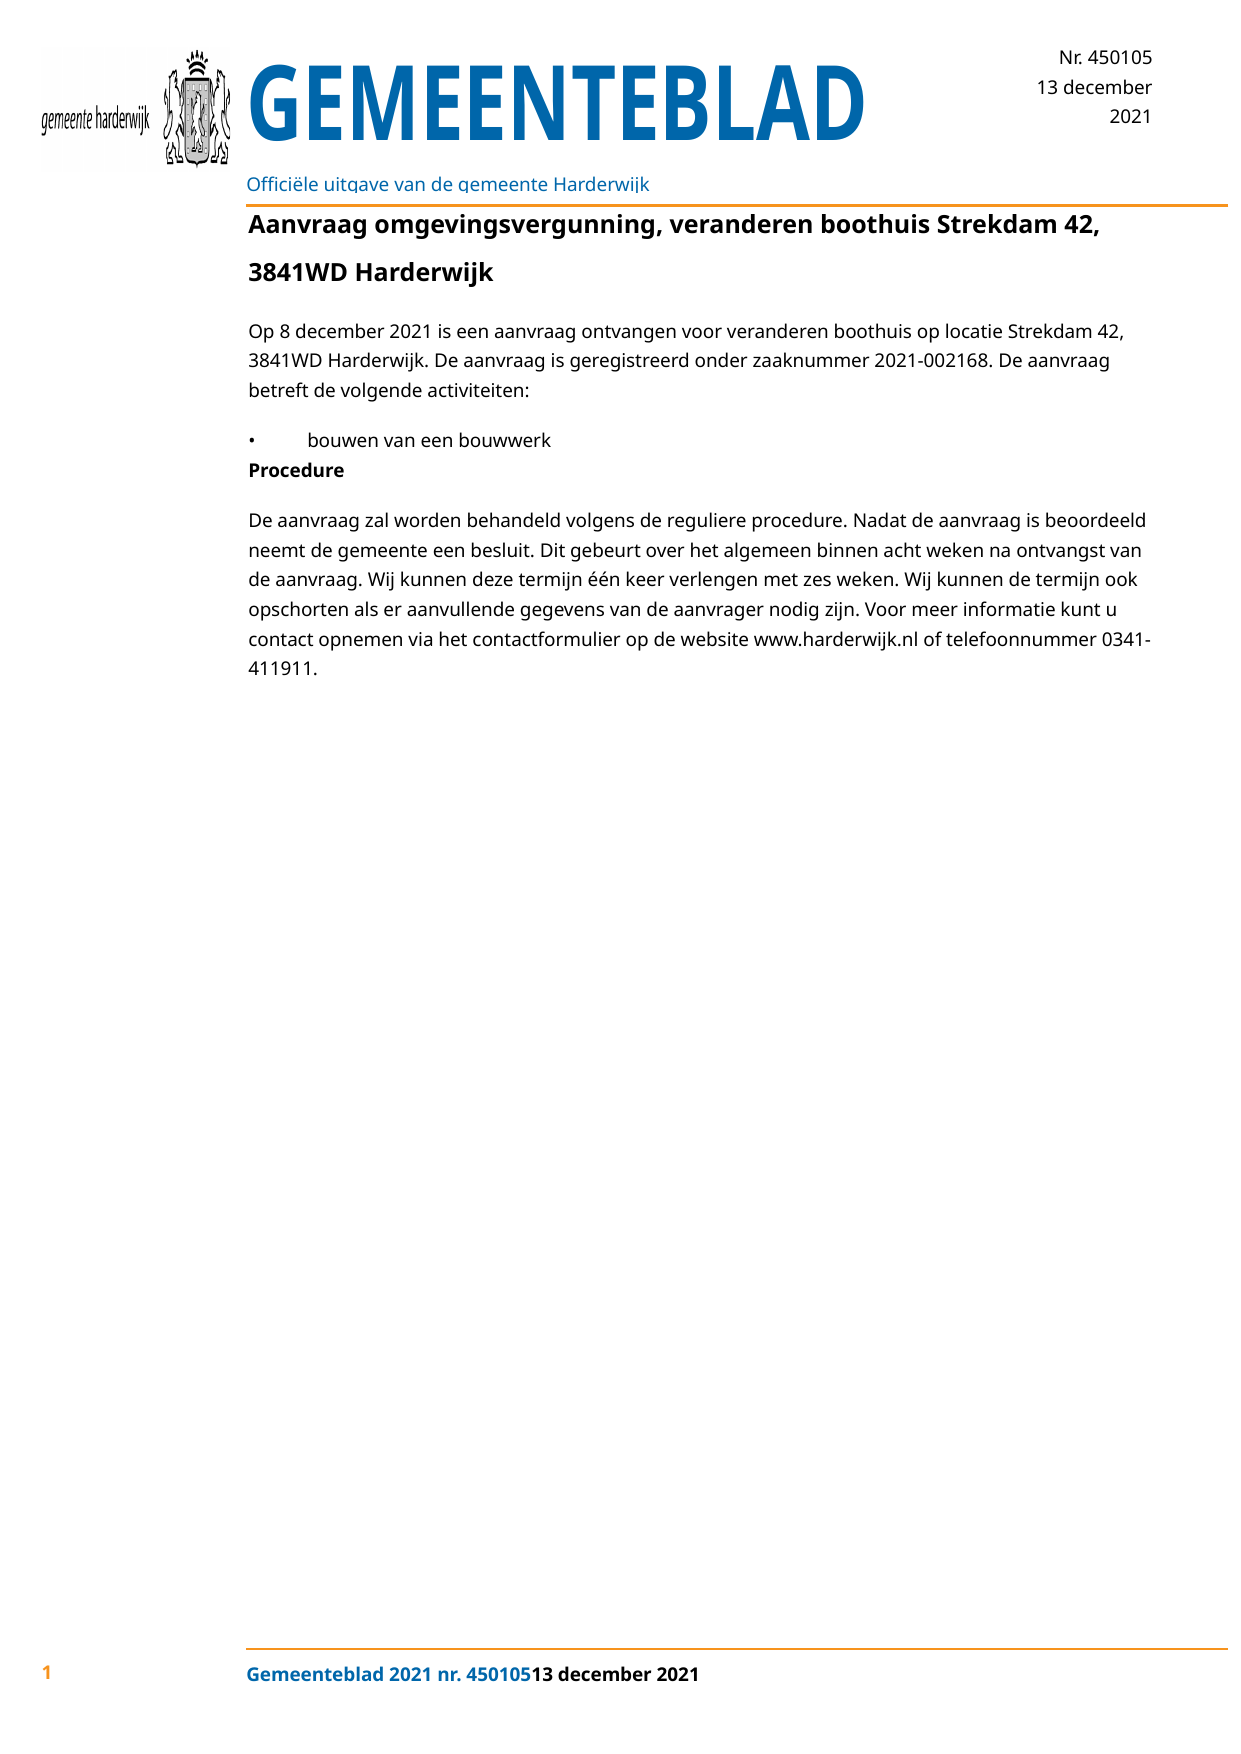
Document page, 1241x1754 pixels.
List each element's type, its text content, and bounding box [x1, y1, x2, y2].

text Op 8 december 2021 is een aanvraag ontvangen voor veranderen boothuis op locatie Strekdam 42, 3841WD Harderwijk. De aanvraag is geregistreerd onder zaaknummer 2021-002168. De aanvraag betreft de volgende activiteiten: [248, 318, 1152, 403]
list bouwen van een bouwwerk [248, 427, 1152, 453]
text Aanvraag omgevingsvergunning, veranderen boothuis Strekdam 42, 3841WD Harderwijk [248, 207, 1152, 288]
text De aanvraag zal worden behandeld volgens de reguliere procedure. Nadat de aanvraag is beoordeeld neemt de gemeente een besluit. Dit gebeurt over het algemeen binnen acht weken na ontvangst van de aanvraag. Wij kunnen deze termijn één keer verlengen met zes weken. Wij kunnen de termijn ook opschorten als er aanvullende gegevens van de aanvrager nodig zijn. Voor meer informatie kunt u contact opnemen via het contactformulier op de website www.harderwijk.nl of telefoonnummer 0341-411911. [248, 507, 1152, 681]
text Procedure [248, 457, 1152, 483]
picture [41, 47, 231, 172]
